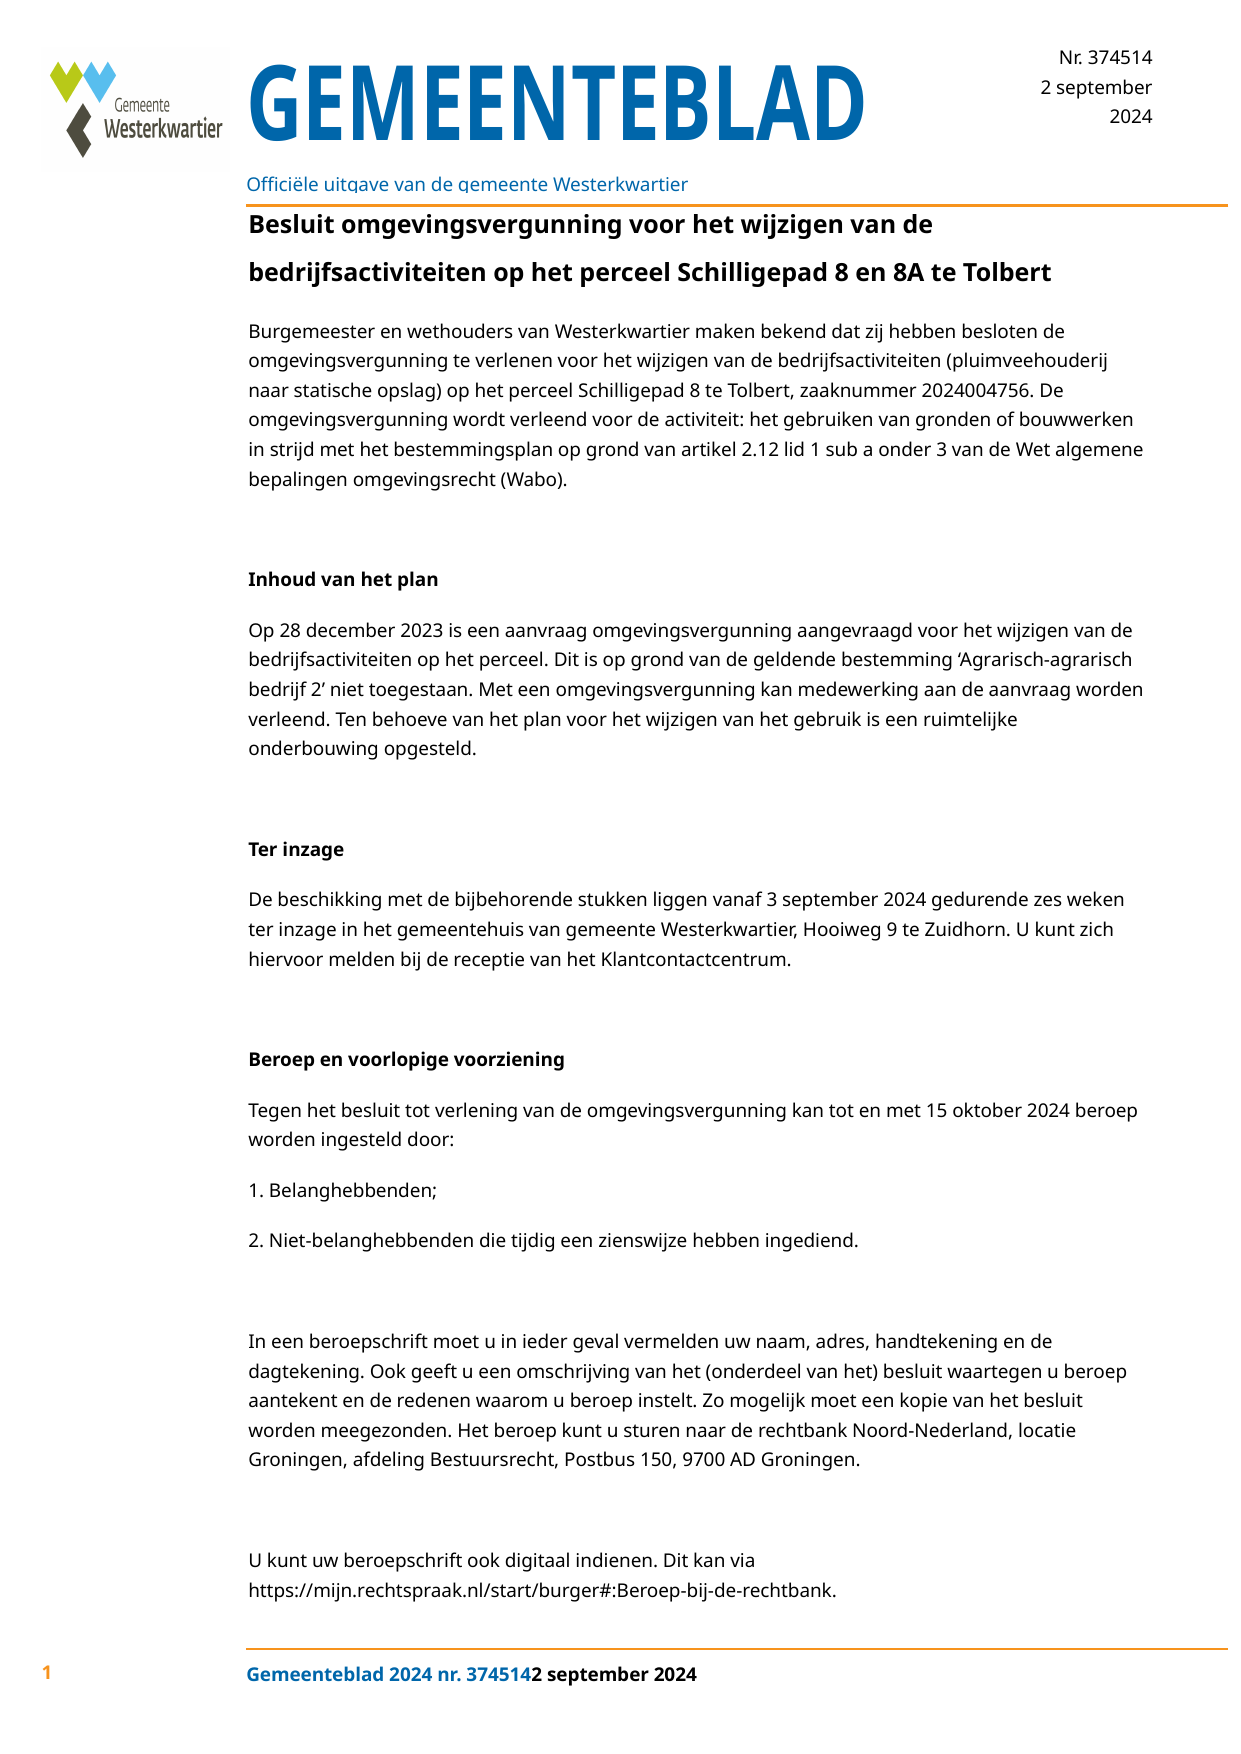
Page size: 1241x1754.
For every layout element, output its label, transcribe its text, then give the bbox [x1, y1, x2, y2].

picture [41, 47, 231, 172]
text 1. Belanghebbenden; [248, 1177, 1152, 1203]
text Ter inzage [248, 836, 1152, 862]
text De beschikking met de bijbehorende stukken liggen vanaf 3 september 2024 gedurende zes weken ter inzage in het gemeentehuis van gemeente Westerkwartier, Hooiweg 9 te Zuidhorn. U kunt zich hiervoor melden bij de receptie van het Klantcontactcentrum. [248, 887, 1152, 972]
text In een beroepschrift moet u in ieder geval vermelden uw naam, adres, handtekening en de dagtekening. Ook geeft u een omschrijving van het (onderdeel van het) besluit waartegen u beroep aantekent en de redenen waarom u beroep instelt. Zo mogelijk moet een kopie van het besluit worden meegezonden. Het beroep kunt u sturen naar de rechtbank Noord-Nederland, locatie Groningen, afdeling Bestuursrecht, Postbus 150, 9700 AD Groningen. [248, 1328, 1152, 1472]
text Op 28 december 2023 is een aanvraag omgevingsvergunning aangevraagd voor het wijzigen van de bedrijfsactiviteiten op het perceel. Dit is op grond van de geldende bestemming ‘Agrarisch-agrarisch bedrijf 2’ niet toegestaan. Met een omgevingsvergunning kan medewerking aan de aanvraag worden verleend. Ten behoeve van het plan voor het wijzigen van het gebruik is een ruimtelijke onderbouwing opgesteld. [248, 617, 1152, 761]
text Inhoud van het plan [248, 567, 1152, 592]
text 2. Niet-belanghebbenden die tijdig een zienswijze hebben ingediend. [248, 1227, 1152, 1253]
text Besluit omgevingsvergunning voor het wijzigen van de bedrijfsactiviteiten op het perceel Schilligepad 8 en 8A te Tolbert [248, 207, 1152, 288]
text Tegen het besluit tot verlening van de omgevingsvergunning kan tot en met 15 oktober 2024 beroep worden ingesteld door: [248, 1097, 1152, 1152]
text U kunt uw beroepschrift ook digitaal indienen. Dit kan via https://mijn.rechtspraak.nl/start/burger#:Beroep-bij-de-rechtbank. [248, 1547, 1152, 1603]
text Beroep en voorlopige voorziening [248, 1047, 1152, 1072]
text Burgemeester en wethouders van Westerkwartier maken bekend dat zij hebben besloten de omgevingsvergunning te verlenen voor het wijzigen van de bedrijfsactiviteiten (pluimveehouderij naar statische opslag) op het perceel Schilligepad 8 te Tolbert, zaaknummer 2024004756. De omgevingsvergunning wordt verleend voor de activiteit: het gebruiken van gronden of bouwwerken in strijd met het bestemmingsplan op grond van artikel 2.12 lid 1 sub a onder 3 van de Wet algemene bepalingen omgevingsrecht (Wabo). [248, 318, 1152, 492]
